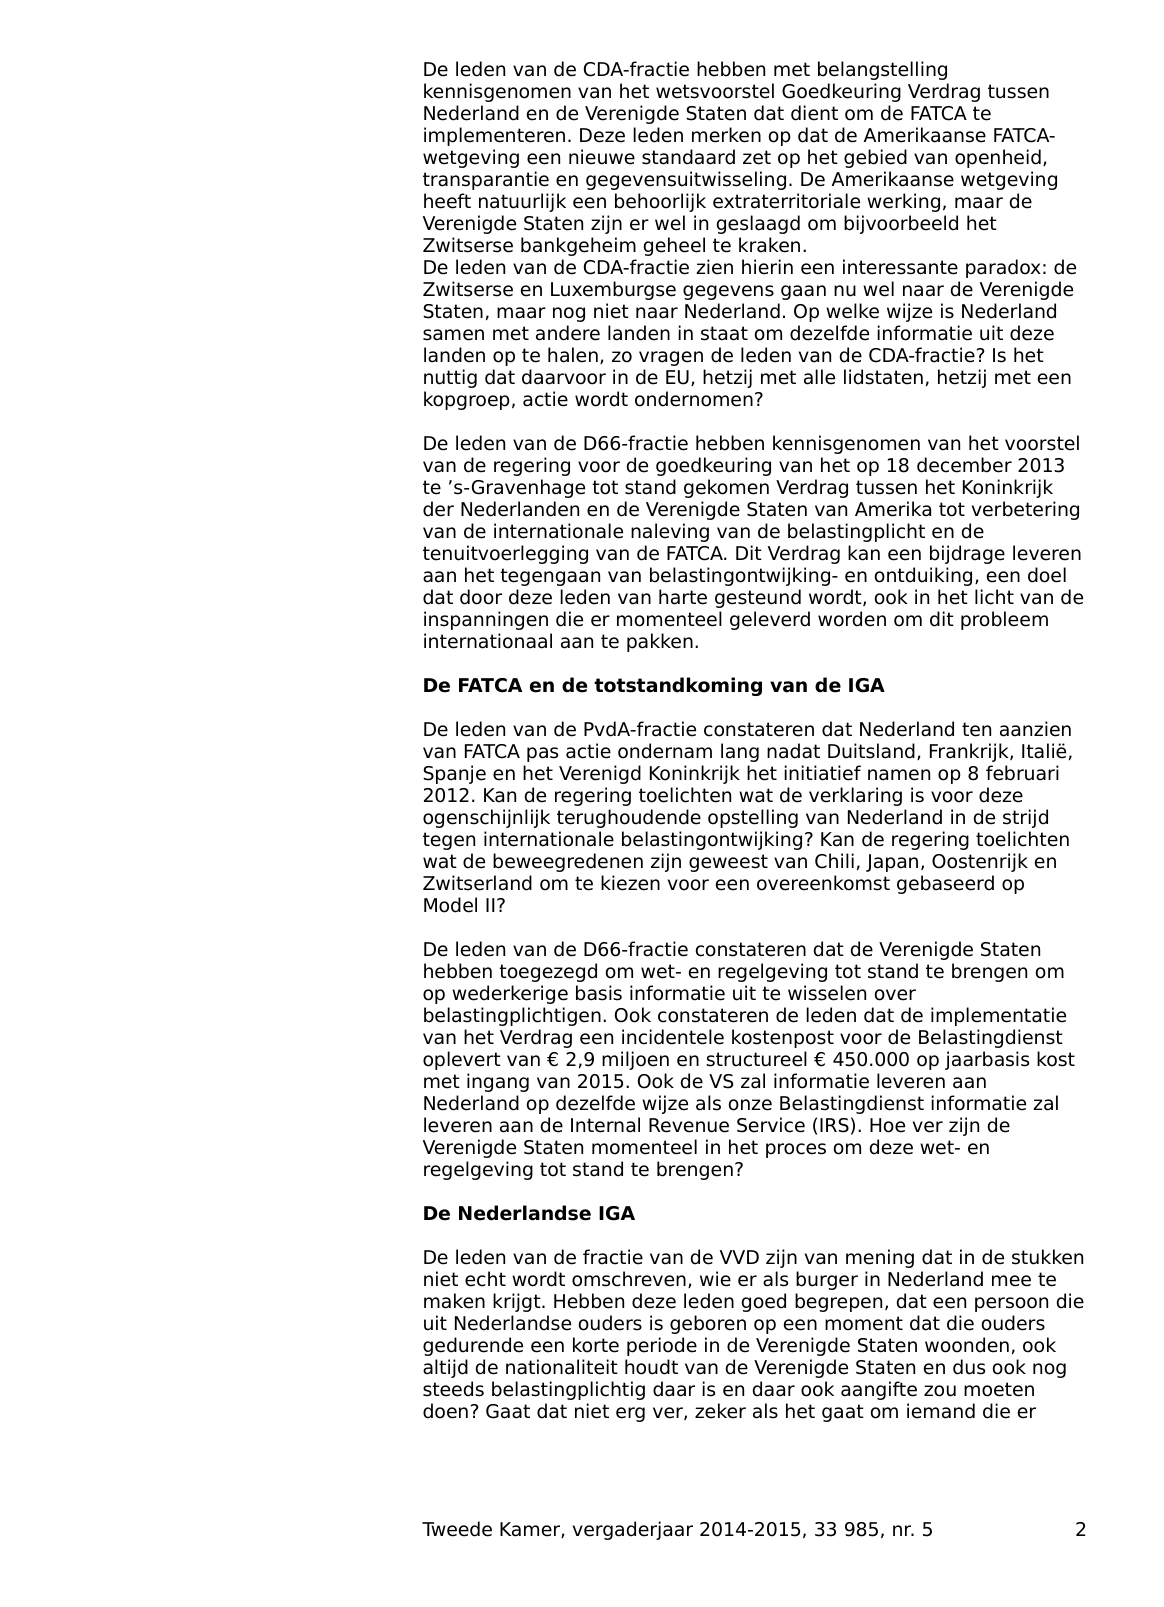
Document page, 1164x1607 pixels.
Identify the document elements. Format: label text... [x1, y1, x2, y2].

text De leden van de CDA-fractie hebben met belangstelling kennisgenomen van het wetsvoorstel Goedkeuring Verdrag tussen Nederland en de Verenigde Staten dat dient om de FATCA te implementeren. Deze leden merken op dat de Amerikaanse FATCA-wetgeving een nieuwe standaard zet op het gebied van openheid, transparantie en gegevensuitwisseling. De Amerikaanse wetgeving heeft natuurlijk een behoorlijk extraterritoriale werking, maar de Verenigde Staten zijn er wel in geslaagd om bijvoorbeeld het Zwitserse bankgeheim geheel te kraken. [422, 59, 1087, 257]
subtitle De FATCA en de totstandkoming van de IGA [422, 675, 1087, 697]
text De leden van de fractie van de VVD zijn van mening dat in de stukken niet echt wordt omschreven, wie er als burger in Nederland mee te maken krijgt. Hebben deze leden goed begrepen, dat een persoon die uit Nederlandse ouders is geboren op een moment dat die ouders gedurende een korte periode in de Verenigde Staten woonden, ook altijd de nationaliteit houdt van de Verenigde Staten en dus ook nog steeds belastingplichtig daar is en daar ook aangifte zou moeten doen? Gaat dat niet erg ver, zeker als het gaat om iemand die er [422, 1247, 1087, 1423]
text De leden van de PvdA-fractie constateren dat Nederland ten aanzien van FATCA pas actie ondernam lang nadat Duitsland, Frankrijk, Italië, Spanje en het Verenigd Koninkrijk het initiatief namen op 8 februari 2012. Kan de regering toelichten wat de verklaring is voor deze ogenschijnlijk terughoudende opstelling van Nederland in de strijd tegen internationale belastingontwijking? Kan de regering toelichten wat de beweegredenen zijn geweest van Chili, Japan, Oostenrijk en Zwitserland om te kiezen voor een overeenkomst gebaseerd op Model II? [422, 719, 1087, 917]
subtitle De Nederlandse IGA [422, 1203, 1087, 1225]
text De leden van de CDA-fractie zien hierin een interessante paradox: de Zwitserse en Luxemburgse gegevens gaan nu wel naar de Verenigde Staten, maar nog niet naar Nederland. Op welke wijze is Nederland samen met andere landen in staat om dezelfde informatie uit deze landen op te halen, zo vragen de leden van de CDA-fractie? Is het nuttig dat daarvoor in de EU, hetzij met alle lidstaten, hetzij met een kopgroep, actie wordt ondernomen? [422, 257, 1087, 411]
text De leden van de D66-fractie hebben kennisgenomen van het voorstel van de regering voor de goedkeuring van het op 18 december 2013 te ’s-Gravenhage tot stand gekomen Verdrag tussen het Koninkrijk der Nederlanden en de Verenigde Staten van Amerika tot verbetering van de internationale naleving van de belastingplicht en de tenuitvoerlegging van de FATCA. Dit Verdrag kan een bijdrage leveren aan het tegengaan van belastingontwijking- en ontduiking, een doel dat door deze leden van harte gesteund wordt, ook in het licht van de inspanningen die er momenteel geleverd worden om dit probleem internationaal aan te pakken. [422, 433, 1087, 653]
text De leden van de D66-fractie constateren dat de Verenigde Staten hebben toegezegd om wet- en regelgeving tot stand te brengen om op wederkerige basis informatie uit te wisselen over belastingplichtigen. Ook constateren de leden dat de implementatie van het Verdrag een incidentele kostenpost voor de Belastingdienst oplevert van € 2,9 miljoen en structureel € 450.000 op jaarbasis kost met ingang van 2015. Ook de VS zal informatie leveren aan Nederland op dezelfde wijze als onze Belastingdienst informatie zal leveren aan de Internal Revenue Service (IRS). Hoe ver zijn de Verenigde Staten momenteel in het proces om deze wet- en regelgeving tot stand te brengen? [422, 939, 1087, 1181]
